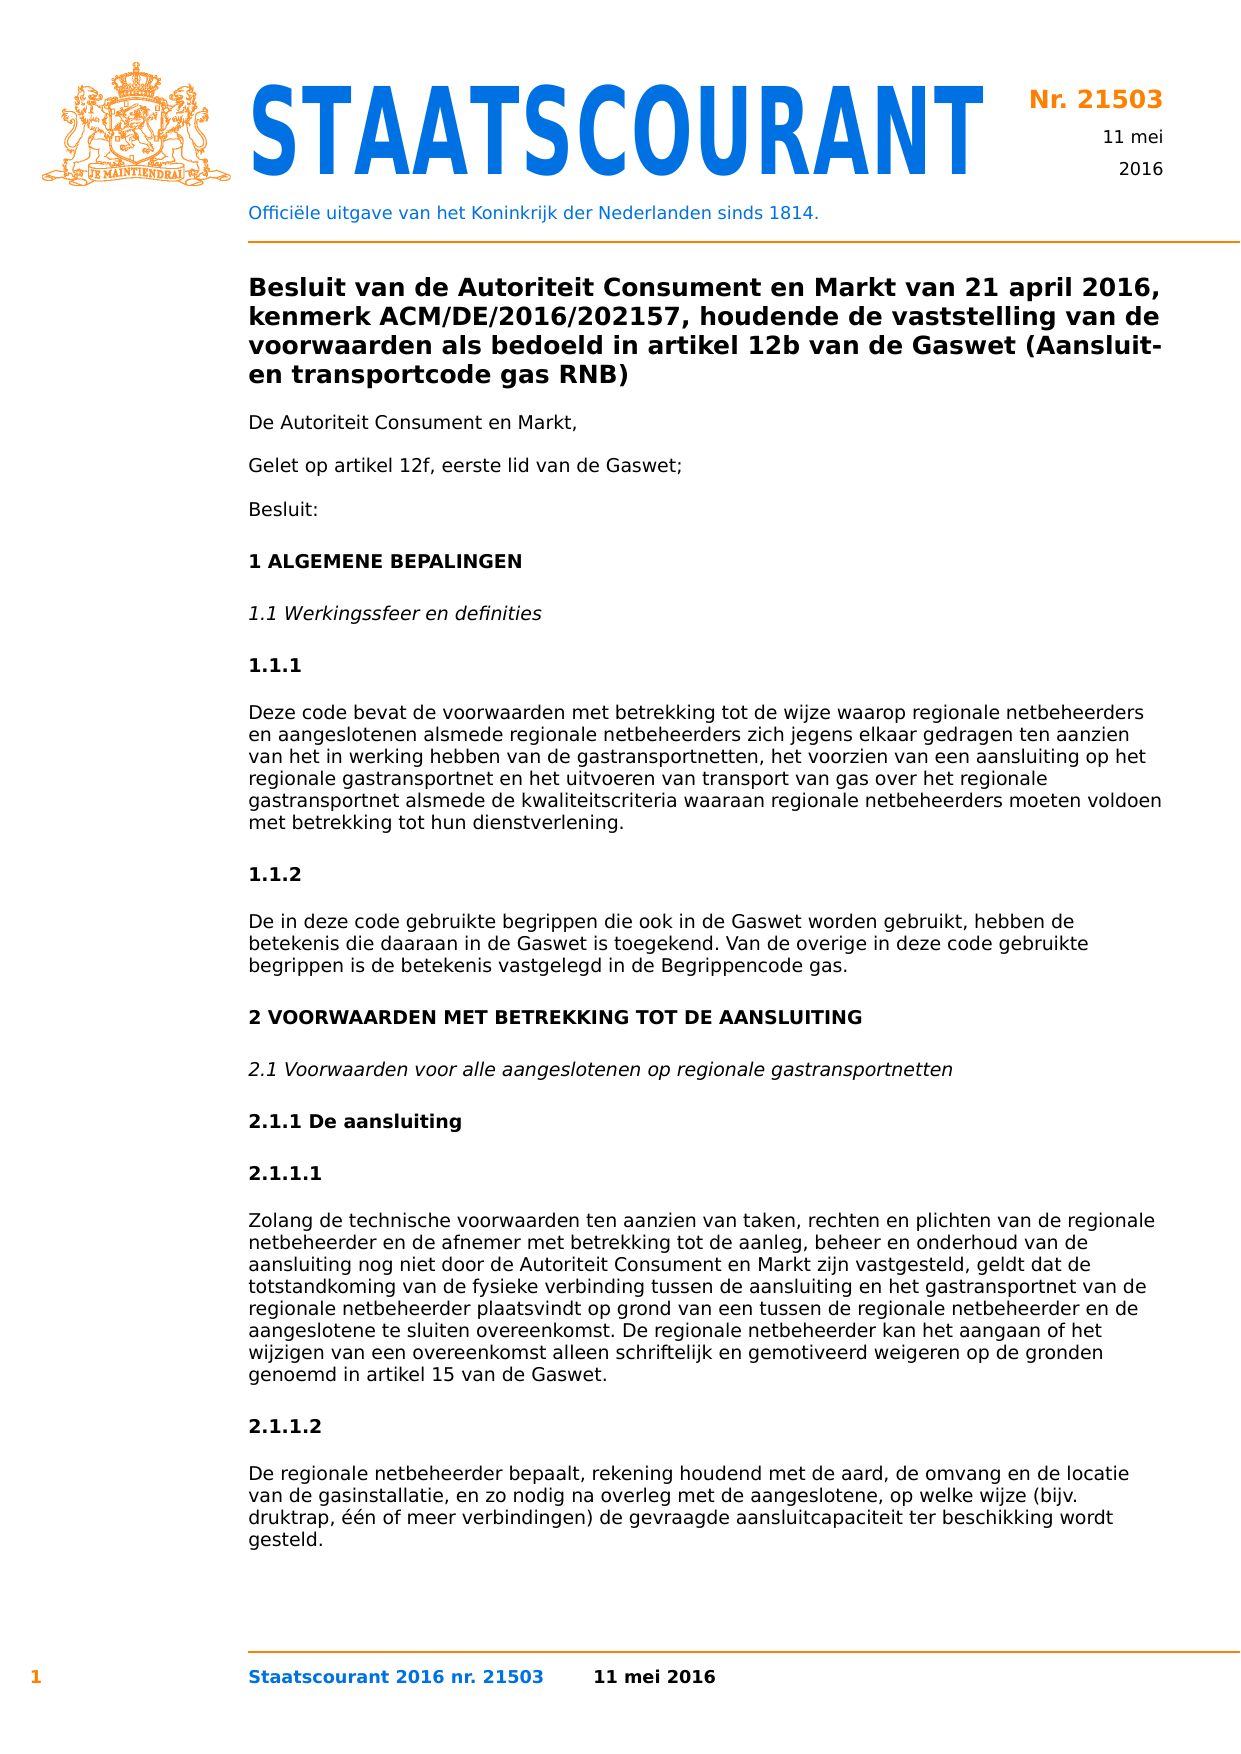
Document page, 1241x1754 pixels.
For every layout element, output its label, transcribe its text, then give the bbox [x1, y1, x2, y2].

subtitle 2.1 Voorwaarden voor alle aangeslotenen op regionale gastransportnetten [248, 1059, 1163, 1081]
picture [41, 62, 231, 186]
subtitle 2.1.1 De aansluiting [248, 1111, 1163, 1133]
table_header Nr. 21503 [998, 62, 1240, 121]
table_cell Officiële uitgave van het Koninkrijk der Nederlanden sinds 1814. [248, 203, 1240, 241]
subtitle 1 ALGEMENE BEPALINGEN [248, 551, 1163, 573]
text Deze code bevat de voorwaarden met betrekking tot de wijze waarop regionale netbeheerders en aangeslotenen alsmede regionale netbeheerders zich jegens elkaar gedragen ten aanzien van het in werking hebben van de gastransportnetten, het voorzien van een aansluiting op het regionale gastransportnet en het uitvoeren van transport van gas over het regionale gastransportnet alsmede de kwaliteitscriteria waaraan regionale netbeheerders moeten voldoen met betrekking tot hun dienstverlening. [248, 702, 1163, 834]
subtitle 2 VOORWAARDEN MET BETREKKING TOT DE AANSLUITING [248, 1007, 1163, 1029]
subtitle Besluit van de Autoriteit Consument en Markt van 21 april 2016, kenmerk ACM/DE/2016/202157, houdende de vaststelling van de voorwaarden als bedoeld in artikel 12b van de Gaswet (Aansluit- en transportcode gas RNB) [248, 273, 1163, 390]
table_cell 11 mei [998, 121, 1240, 153]
text De in deze code gebruikte begrippen die ook in de Gaswet worden gebruikt, hebben de betekenis die daaraan in de Gaswet is toegekend. Van de overige in deze code gebruikte begrippen is de betekenis vastgelegd in de Begrippencode gas. [248, 911, 1163, 977]
table_cell 2016 [998, 153, 1240, 203]
subtitle 1.1.1 [248, 655, 1163, 677]
text De regionale netbeheerder bepaalt, rekening houdend met de aard, de omvang en de locatie van de gasinstallatie, en zo nodig na overleg met de aangeslotene, op welke wijze (bijv. druktrap, één of meer verbindingen) de gevraagde aansluitcapaciteit ter beschikking wordt gesteld. [248, 1463, 1163, 1551]
text Zolang de technische voorwaarden ten aanzien van taken, rechten en plichten van de regionale netbeheerder en de afnemer met betrekking tot de aanleg, beheer en onderhoud van de aansluiting nog niet door de Autoriteit Consument en Markt zijn vastgesteld, geldt dat de totstandkoming van de fysieke verbinding tussen de aansluiting en het gastransportnet van de regionale netbeheerder plaatsvindt op grond van een tussen de regionale netbeheerder en de aangeslotene te sluiten overeenkomst. De regionale netbeheerder kan het aangaan of het wijzigen van een overeenkomst alleen schriftelijk en gemotiveerd weigeren op de gronden genoemd in artikel 15 van de Gaswet. [248, 1210, 1163, 1386]
text Gelet op artikel 12f, eerste lid van de Gaswet; [248, 455, 1163, 477]
subtitle 1.1.2 [248, 864, 1163, 886]
text Besluit: [248, 499, 1163, 521]
table_header STAATSCOURANT [248, 62, 998, 203]
subtitle 2.1.1.1 [248, 1163, 1163, 1185]
subtitle 1.1 Werkingssfeer en definities [248, 603, 1163, 625]
table_header [25, 62, 248, 241]
subtitle 2.1.1.2 [248, 1416, 1163, 1438]
text De Autoriteit Consument en Markt, [248, 412, 1163, 433]
